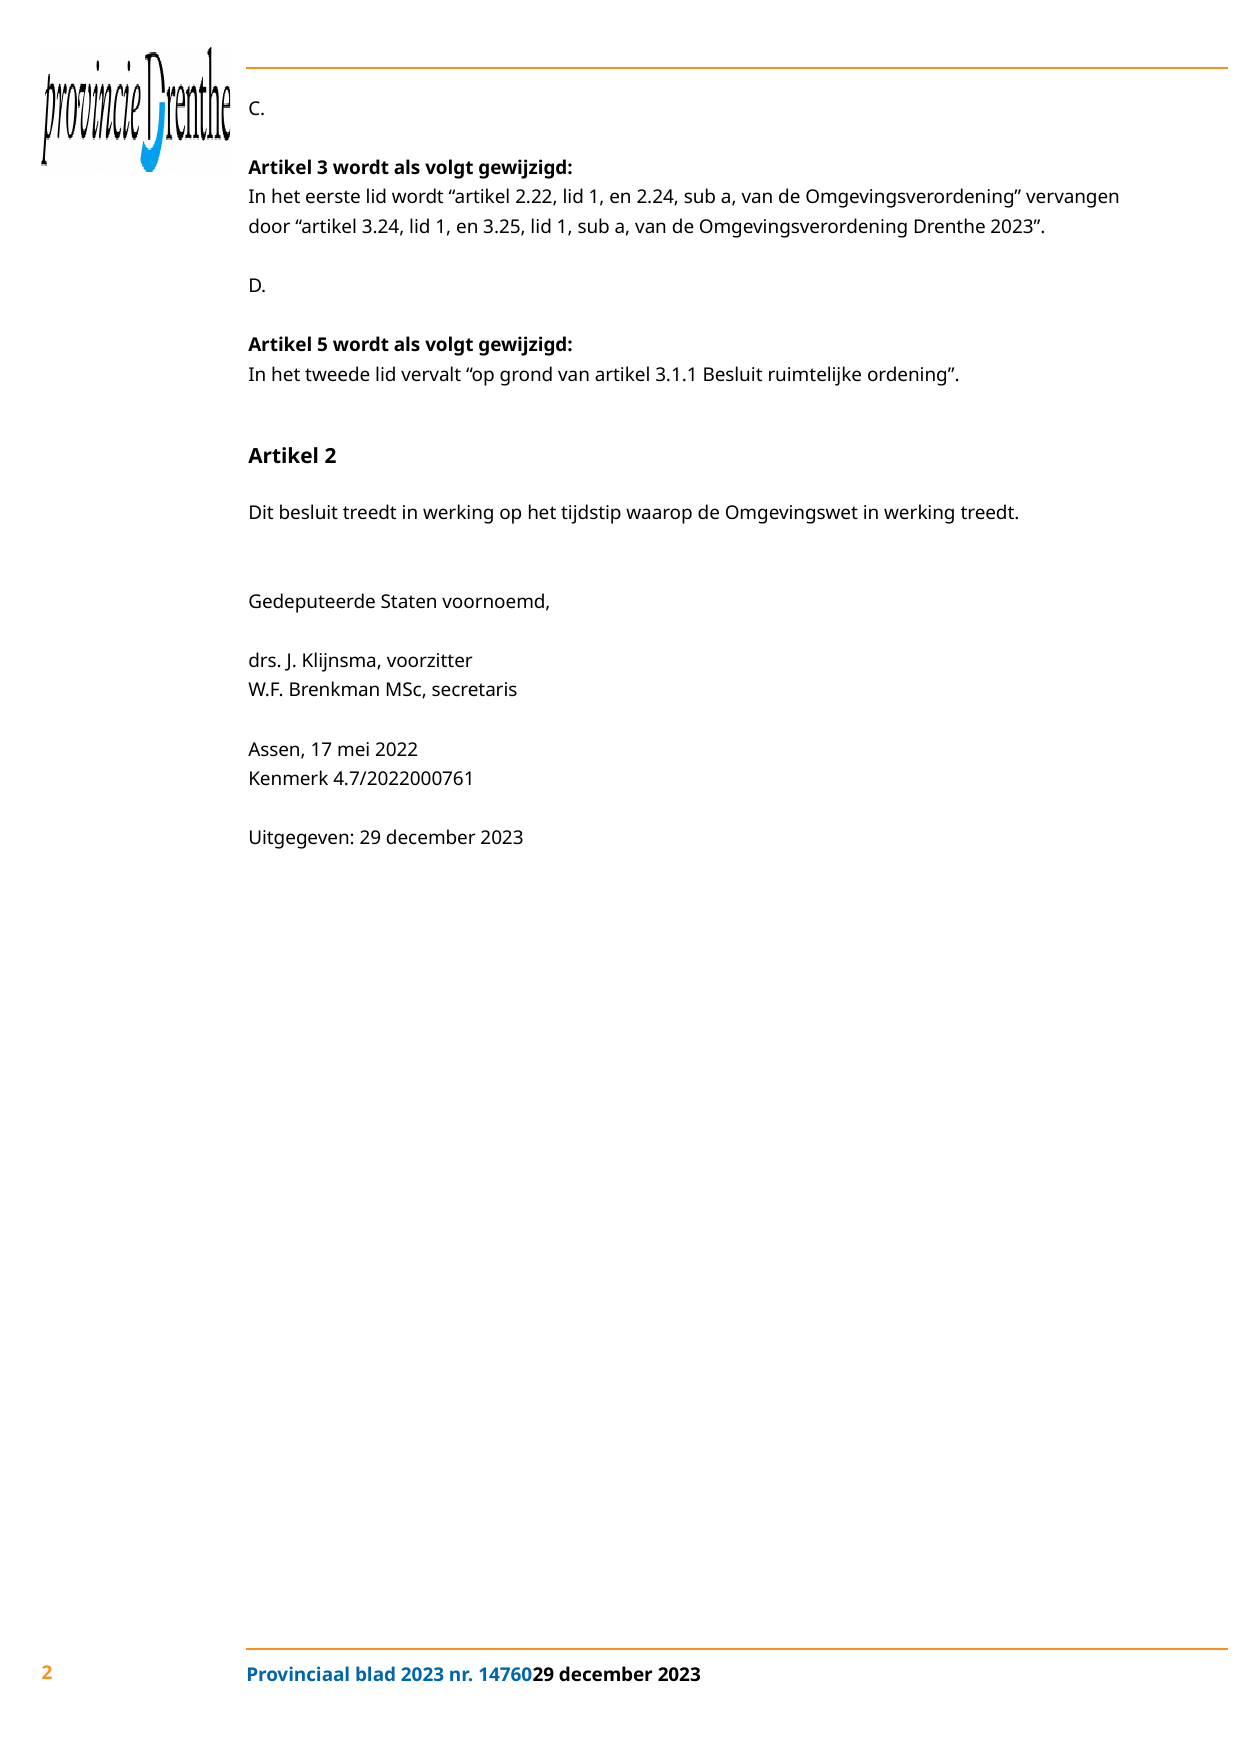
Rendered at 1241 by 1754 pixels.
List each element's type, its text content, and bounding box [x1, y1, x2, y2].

text Kenmerk 4.7/2022000761 [248, 765, 1152, 791]
text drs. J. Klijnsma, voorzitter [248, 647, 1152, 673]
text In het eerste lid wordt “artikel 2.22, lid 1, en 2.24, sub a, van de Omgevingsverordening” vervangen door “artikel 3.24, lid 1, en 3.25, lid 1, sub a, van de Omgevingsverordening Drenthe 2023”. [248, 183, 1152, 239]
text Artikel 5 wordt als volgt gewijzigd: [248, 331, 1152, 357]
picture [41, 47, 231, 172]
text Artikel 3 wordt als volgt gewijzigd: [248, 154, 1152, 180]
text Dit besluit treedt in werking op het tijdstip waarop de Omgevingswet in werking treedt. [248, 499, 1152, 525]
text Gedeputeerde Staten voornoemd, [248, 588, 1152, 613]
text Uitgegeven: 29 december 2023 [248, 824, 1152, 850]
text Artikel 2 [248, 441, 1152, 469]
text W.F. Brenkman MSc, secretaris [248, 677, 1152, 702]
text In het tweede lid vervalt “op grond van artikel 3.1.1 Besluit ruimtelijke ordening”. [248, 361, 1152, 387]
text Assen, 17 mei 2022 [248, 736, 1152, 761]
